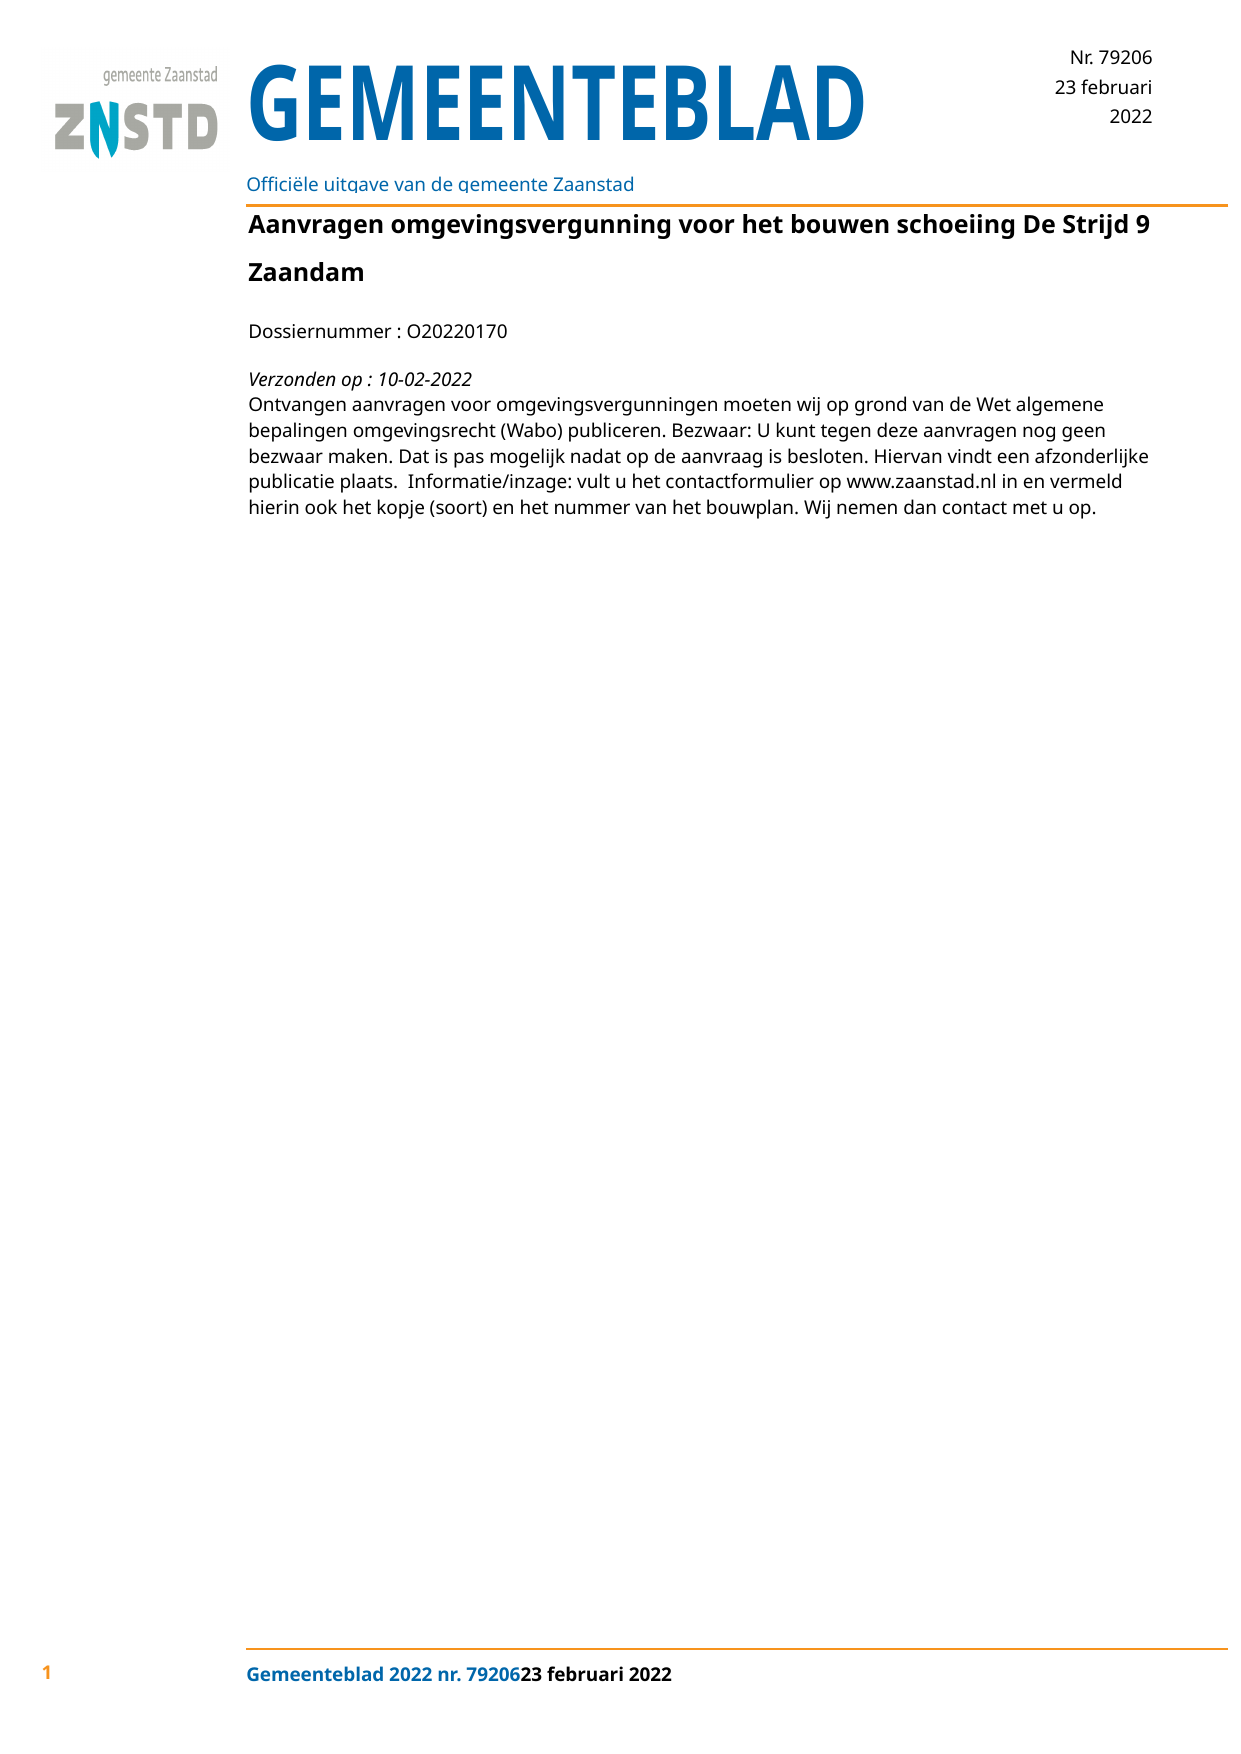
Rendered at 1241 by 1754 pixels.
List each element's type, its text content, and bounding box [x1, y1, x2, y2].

picture [41, 47, 231, 172]
text Ontvangen aanvragen voor omgevingsvergunningen moeten wij op grond van de Wet algemene bepalingen omgevingsrecht (Wabo) publiceren. Bezwaar: U kunt tegen deze aanvragen nog geen bezwaar maken. Dat is pas mogelijk nadat op de aanvraag is besloten. Hiervan vindt een afzonderlijke publicatie plaats. Informatie/inzage: vult u het contactformulier op www.zaanstad.nl in en vermeld hierin ook het kopje (soort) en het nummer van het bouwplan. Wij nemen dan contact met u op. [248, 391, 1152, 520]
text Aanvragen omgevingsvergunning voor het bouwen schoeiing De Strijd 9 Zaandam [248, 207, 1152, 288]
text Verzonden op : 10-02-2022 [248, 366, 1152, 391]
text Dossiernummer : O20220170 [248, 318, 1152, 344]
